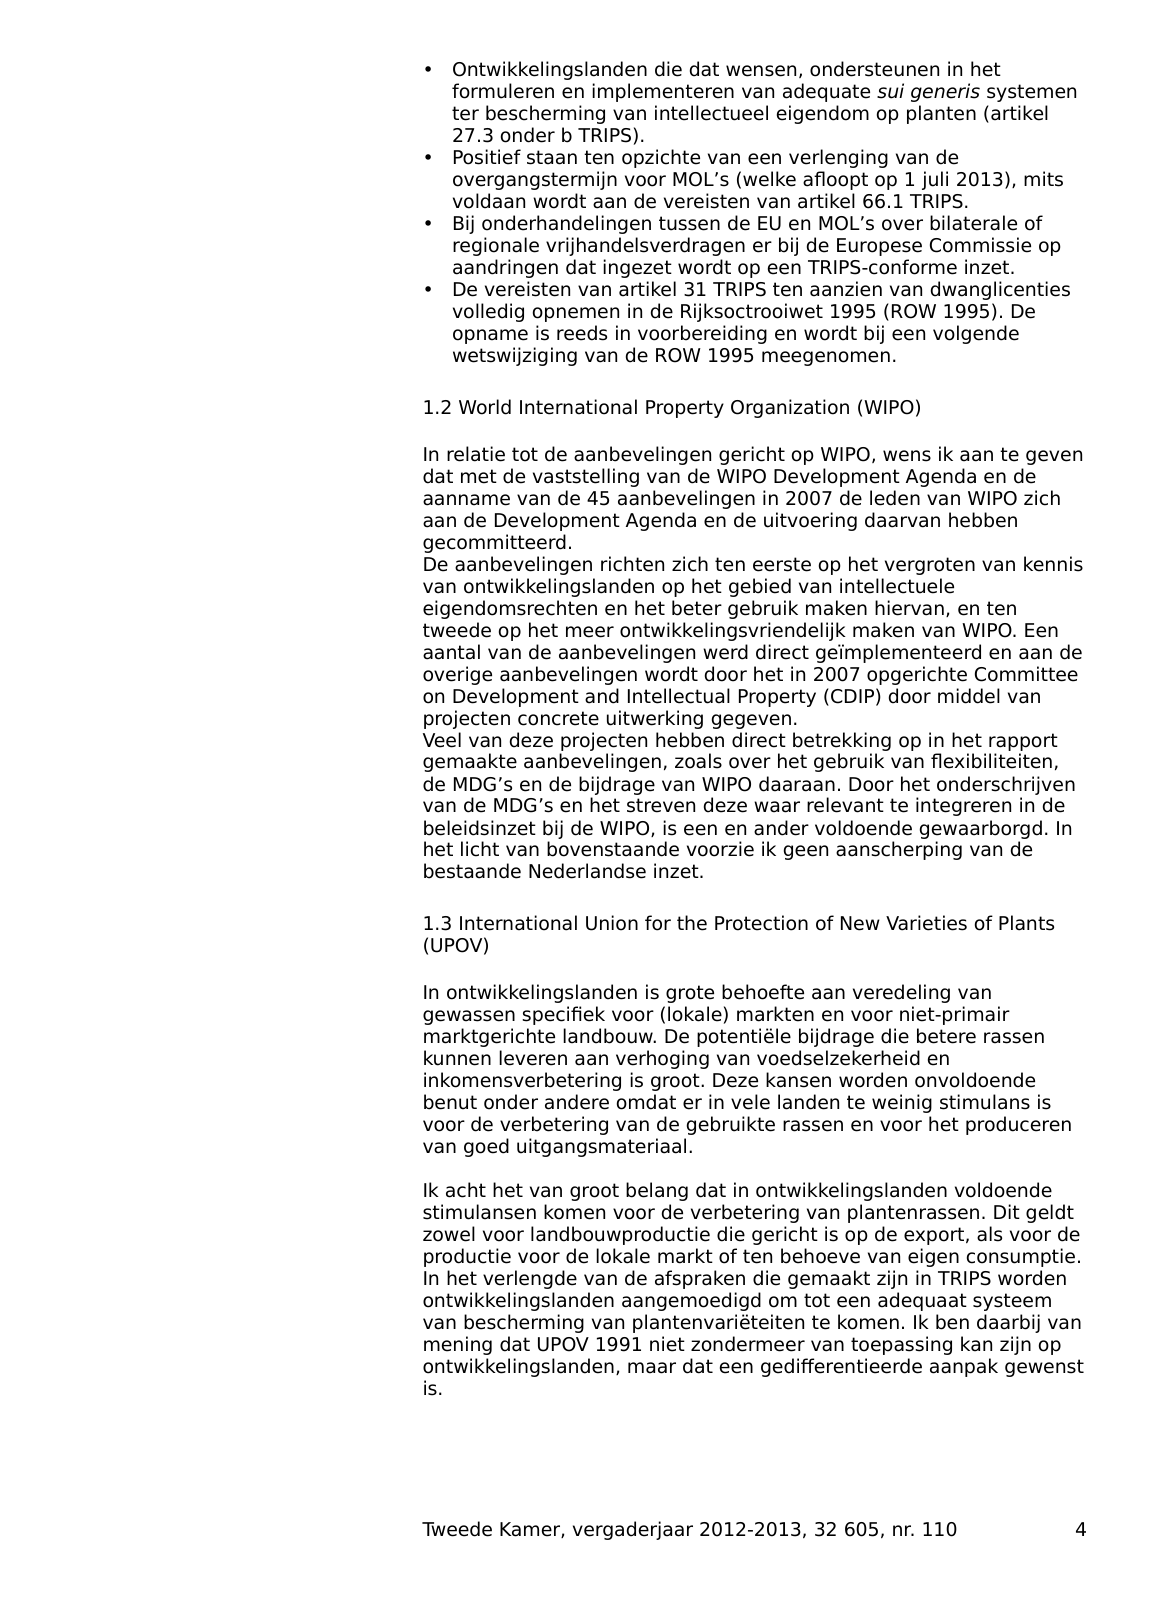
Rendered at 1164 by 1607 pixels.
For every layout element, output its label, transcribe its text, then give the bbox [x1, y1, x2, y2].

subtitle 1.2 World International Property Organization (WIPO) [422, 397, 1087, 419]
text In het verlengde van de afspraken die gemaakt zijn in TRIPS worden ontwikkelingslanden aangemoedigd om tot een adequaat systeem van bescherming van plantenvariëteiten te komen. Ik ben daarbij van mening dat UPOV 1991 niet zondermeer van toepassing kan zijn op ontwikkelingslanden, maar dat een gedifferentieerde aanpak gewenst is. [422, 1268, 1087, 1400]
text • Ontwikkelingslanden die dat wensen, ondersteunen in het formuleren en implementeren van adequate sui generis systemen ter bescherming van intellectueel eigendom op planten (artikel 27.3 onder b TRIPS). [422, 59, 1087, 147]
text De aanbevelingen richten zich ten eerste op het vergroten van kennis van ontwikkelingslanden op het gebied van intellectuele eigendomsrechten en het beter gebruik maken hiervan, en ten tweede op het meer ontwikkelingsvriendelijk maken van WIPO. Een aantal van de aanbevelingen werd direct geïmplementeerd en aan de overige aanbevelingen wordt door het in 2007 opgerichte Committee on Development and Intellectual Property (CDIP) door middel van projecten concrete uitwerking gegeven. [422, 554, 1087, 729]
text Veel van deze projecten hebben direct betrekking op in het rapport gemaakte aanbevelingen, zoals over het gebruik van flexibiliteiten, de MDG’s en de bijdrage van WIPO daaraan. Door het onderschrijven van de MDG’s en het streven deze waar relevant te integreren in de beleidsinzet bij de WIPO, is een en ander voldoende gewaarborgd. In het licht van bovenstaande voorzie ik geen aanscherping van de bestaande Nederlandse inzet. [422, 729, 1087, 883]
text In relatie tot de aanbevelingen gericht op WIPO, wens ik aan te geven dat met de vaststelling van de WIPO Development Agenda en de aanname van de 45 aanbevelingen in 2007 de leden van WIPO zich aan de Development Agenda en de uitvoering daarvan hebben gecommitteerd. [422, 444, 1087, 554]
text • De vereisten van artikel 31 TRIPS ten aanzien van dwanglicenties volledig opnemen in de Rijksoctrooiwet 1995 (ROW 1995). De opname is reeds in voorbereiding en wordt bij een volgende wetswijziging van de ROW 1995 meegenomen. [422, 279, 1087, 367]
text In ontwikkelingslanden is grote behoefte aan veredeling van gewassen specifiek voor (lokale) markten en voor niet-primair marktgerichte landbouw. De potentiële bijdrage die betere rassen kunnen leveren aan verhoging van voedselzekerheid en inkomensverbetering is groot. Deze kansen worden onvoldoende benut onder andere omdat er in vele landen te weinig stimulans is voor de verbetering van de gebruikte rassen en voor het produceren van goed uitgangsmateriaal. [422, 982, 1087, 1158]
text • Bij onderhandelingen tussen de EU en MOL’s over bilaterale of regionale vrijhandelsverdragen er bij de Europese Commissie op aandringen dat ingezet wordt op een TRIPS-conforme inzet. [422, 213, 1087, 279]
text • Positief staan ten opzichte van een verlenging van de overgangstermijn voor MOL’s (welke afloopt op 1 juli 2013), mits voldaan wordt aan de vereisten van artikel 66.1 TRIPS. [422, 147, 1087, 213]
text Ik acht het van groot belang dat in ontwikkelingslanden voldoende stimulansen komen voor de verbetering van plantenrassen. Dit geldt zowel voor landbouwproductie die gericht is op de export, als voor de productie voor de lokale markt of ten behoeve van eigen consumptie. [422, 1180, 1087, 1268]
subtitle 1.3 International Union for the Protection of New Varieties of Plants (UPOV) [422, 913, 1087, 957]
